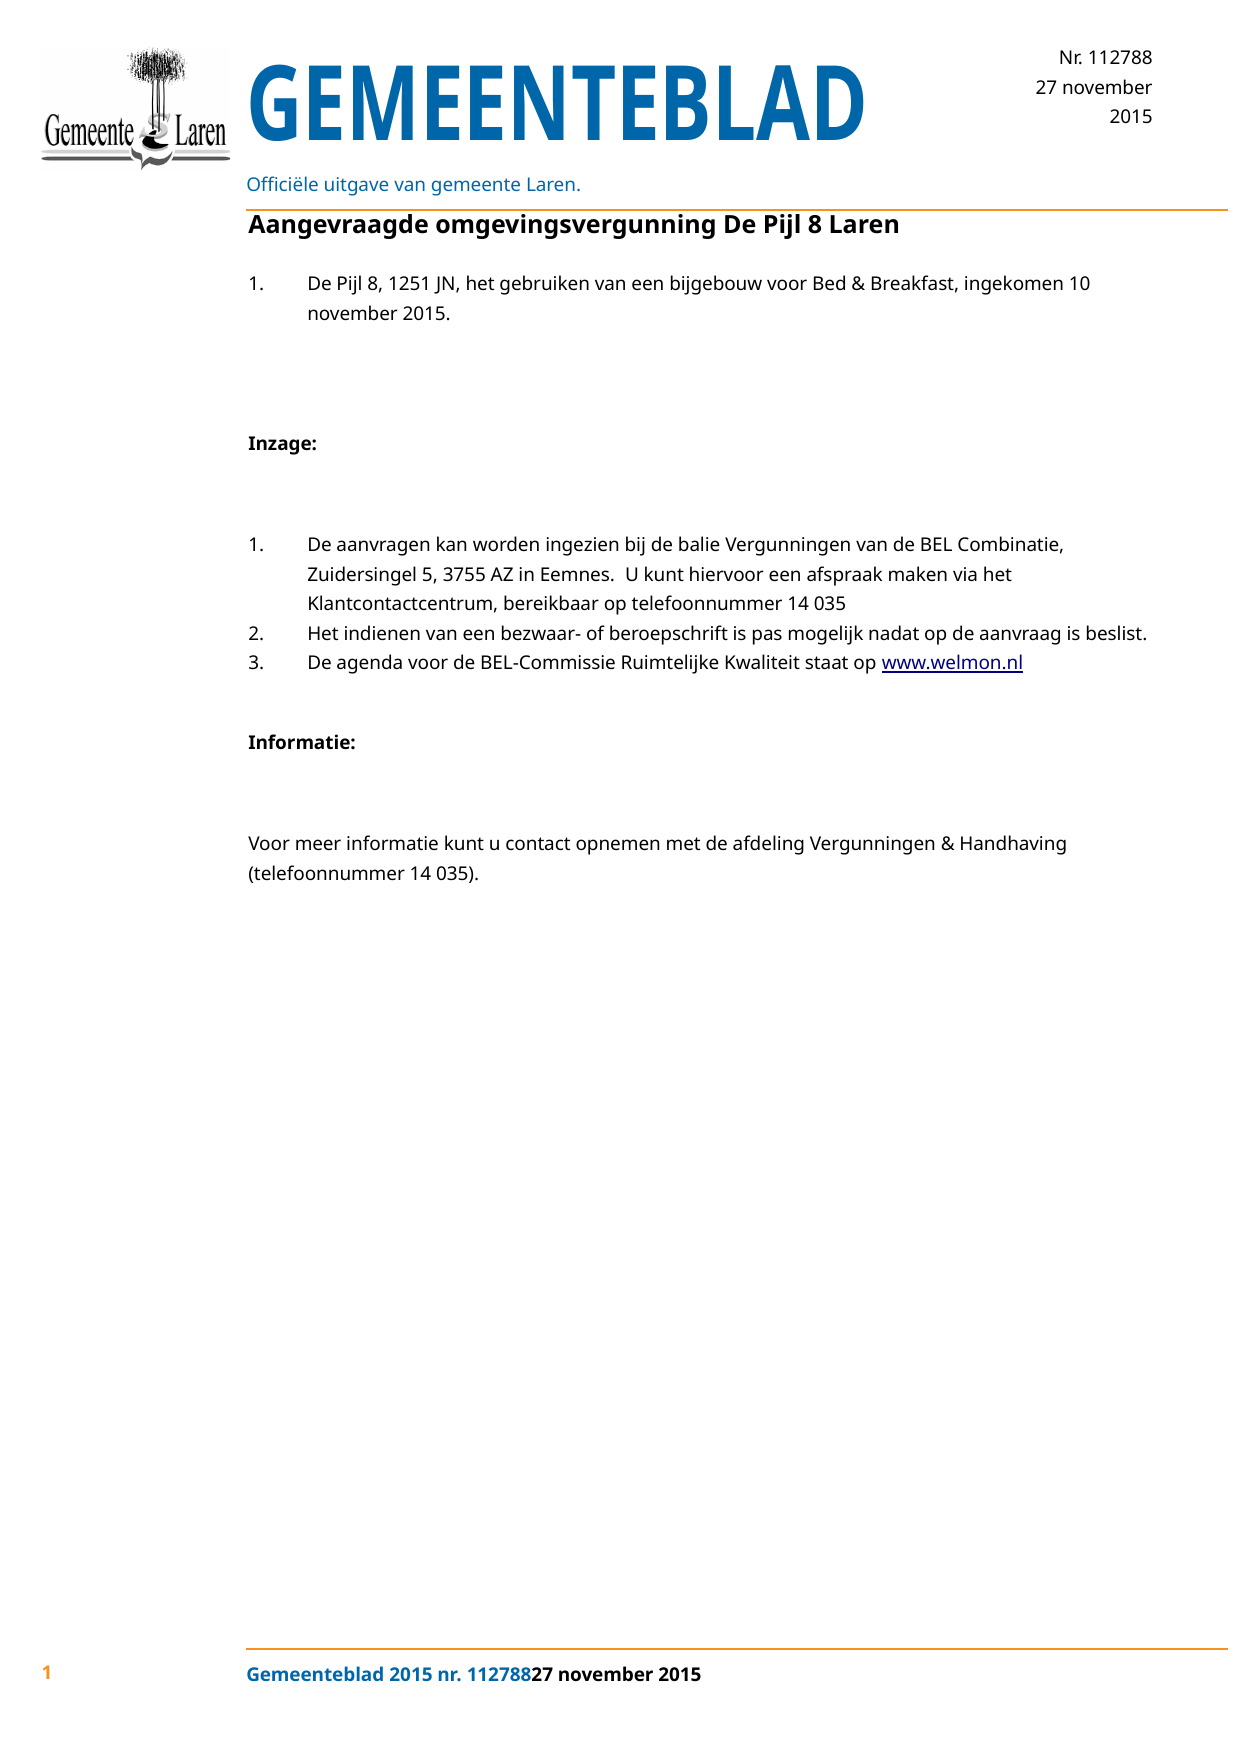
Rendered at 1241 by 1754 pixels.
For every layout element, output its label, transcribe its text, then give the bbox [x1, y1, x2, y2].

text Informatie: [248, 729, 1152, 755]
list De agenda voor de BEL-Commissie Ruimtelijke Kwaliteit staat op www.welmon.nl [248, 649, 1152, 675]
text Voor meer informatie kunt u contact opnemen met de afdeling Vergunningen & Handhaving (telefoonnummer 14 035). [248, 830, 1152, 886]
picture [41, 47, 231, 172]
list Het indienen van een bezwaar- of beroepschrift is pas mogelijk nadat op de aanvraag is beslist. [248, 620, 1152, 646]
list De Pijl 8, 1251 JN, het gebruiken van een bijgebouw voor Bed & Breakfast, ingekomen 10 november 2015. [248, 270, 1152, 326]
list De aanvragen kan worden ingezien bij de balie Vergunningen van de BEL Combinatie, Zuidersingel 5, 3755 AZ in Eemnes. U kunt hiervoor een afspraak maken via het Klantcontactcentrum, bereikbaar op telefoonnummer 14 035 [248, 531, 1152, 616]
text Aangevraagde omgevingsvergunning De Pijl 8 Laren [248, 211, 1152, 241]
text Inzage: [248, 430, 1152, 456]
